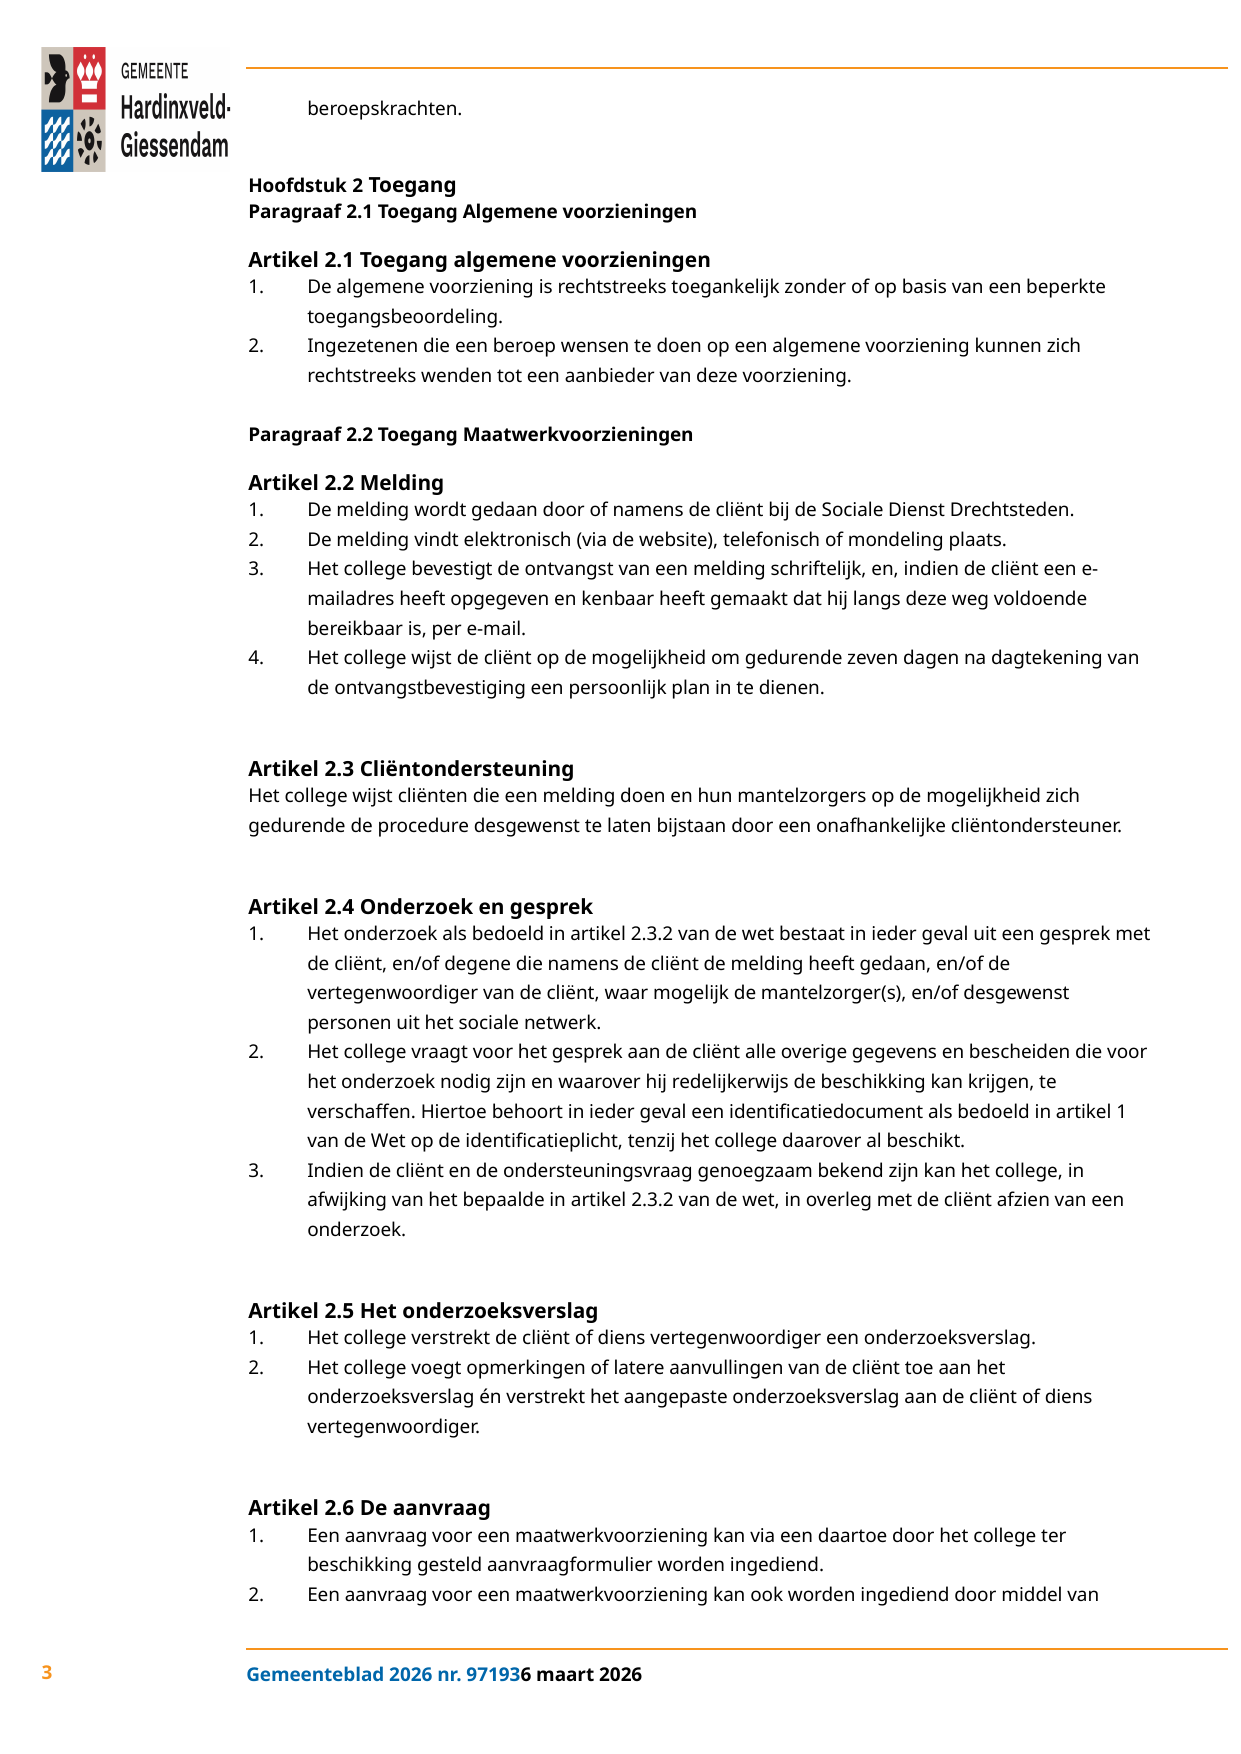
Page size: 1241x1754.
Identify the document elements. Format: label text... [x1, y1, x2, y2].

list Het college vraagt voor het gesprek aan de cliënt alle overige gegevens en bescheiden die voor het onderzoek nodig zijn en waarover hij redelijkerwijs de beschikking kan krijgen, te verschaffen. Hiertoe behoort in ieder geval een identificatiedocument als bedoeld in artikel 1 van de Wet op de identificatieplicht, tenzij het college daarover al beschikt. [248, 1039, 1152, 1153]
text Artikel 2.6 De aanvraag [248, 1493, 1152, 1522]
text Artikel 2.1 Toegang algemene voorzieningen [248, 245, 1152, 273]
text Hoofdstuk 2 Toegang [248, 170, 1152, 198]
list De melding wordt gedaan door of namens de cliënt bij de Sociale Dienst Drechtsteden. [248, 496, 1152, 522]
list beroepskrachten. [248, 95, 1152, 121]
text Paragraaf 2.2 Toegang Maatwerkvoorzieningen [248, 421, 1152, 447]
text Artikel 2.2 Melding [248, 468, 1152, 496]
text Artikel 2.5 Het onderzoeksverslag [248, 1296, 1152, 1324]
list Indien de cliënt en de ondersteuningsvraag genoegzaam bekend zijn kan het college, in afwijking van het bepaalde in artikel 2.3.2 van de wet, in overleg met de cliënt afzien van een onderzoek. [248, 1157, 1152, 1242]
text Het college wijst cliënten die een melding doen en hun mantelzorgers op de mogelijkheid zich gedurende de procedure desgewenst te laten bijstaan door een onafhankelijke cliëntondersteuner. [248, 782, 1152, 838]
list De algemene voorziening is rechtstreeks toegankelijk zonder of op basis van een beperkte toegangsbeoordeling. [248, 273, 1152, 329]
list Een aanvraag voor een maatwerkvoorziening kan ook worden ingediend door middel van [248, 1581, 1152, 1607]
text Artikel 2.4 Onderzoek en gesprek [248, 892, 1152, 920]
list Een aanvraag voor een maatwerkvoorziening kan via een daartoe door het college ter beschikking gesteld aanvraagformulier worden ingediend. [248, 1522, 1152, 1577]
list Ingezetenen die een beroep wensen te doen op een algemene voorziening kunnen zich rechtstreeks wenden tot een aanbieder van deze voorziening. [248, 333, 1152, 388]
list Het college wijst de cliënt op de mogelijkheid om gedurende zeven dagen na dagtekening van de ontvangstbevestiging een persoonlijk plan in te dienen. [248, 644, 1152, 699]
list Het college bevestigt de ontvangst van een melding schriftelijk, en, indien de cliënt een e-mailadres heeft opgegeven en kenbaar heeft gemaakt dat hij langs deze weg voldoende bereikbaar is, per e-mail. [248, 556, 1152, 640]
text Artikel 2.3 Cliëntondersteuning [248, 754, 1152, 782]
picture [41, 47, 231, 172]
list Het college voegt opmerkingen of latere aanvullingen van de cliënt toe aan het onderzoeksverslag én verstrekt het aangepaste onderzoeksverslag aan de cliënt of diens vertegenwoordiger. [248, 1354, 1152, 1439]
list Het onderzoek als bedoeld in artikel 2.3.2 van de wet bestaat in ieder geval uit een gesprek met de cliënt, en/of degene die namens de cliënt de melding heeft gedaan, en/of de vertegenwoordiger van de cliënt, waar mogelijk de mantelzorger(s), en/of desgewenst personen uit het sociale netwerk. [248, 920, 1152, 1035]
list De melding vindt elektronisch (via de website), telefonisch of mondeling plaats. [248, 526, 1152, 552]
list Het college verstrekt de cliënt of diens vertegenwoordiger een onderzoeksverslag. [248, 1324, 1152, 1350]
text Paragraaf 2.1 Toegang Algemene voorzieningen [248, 198, 1152, 224]
